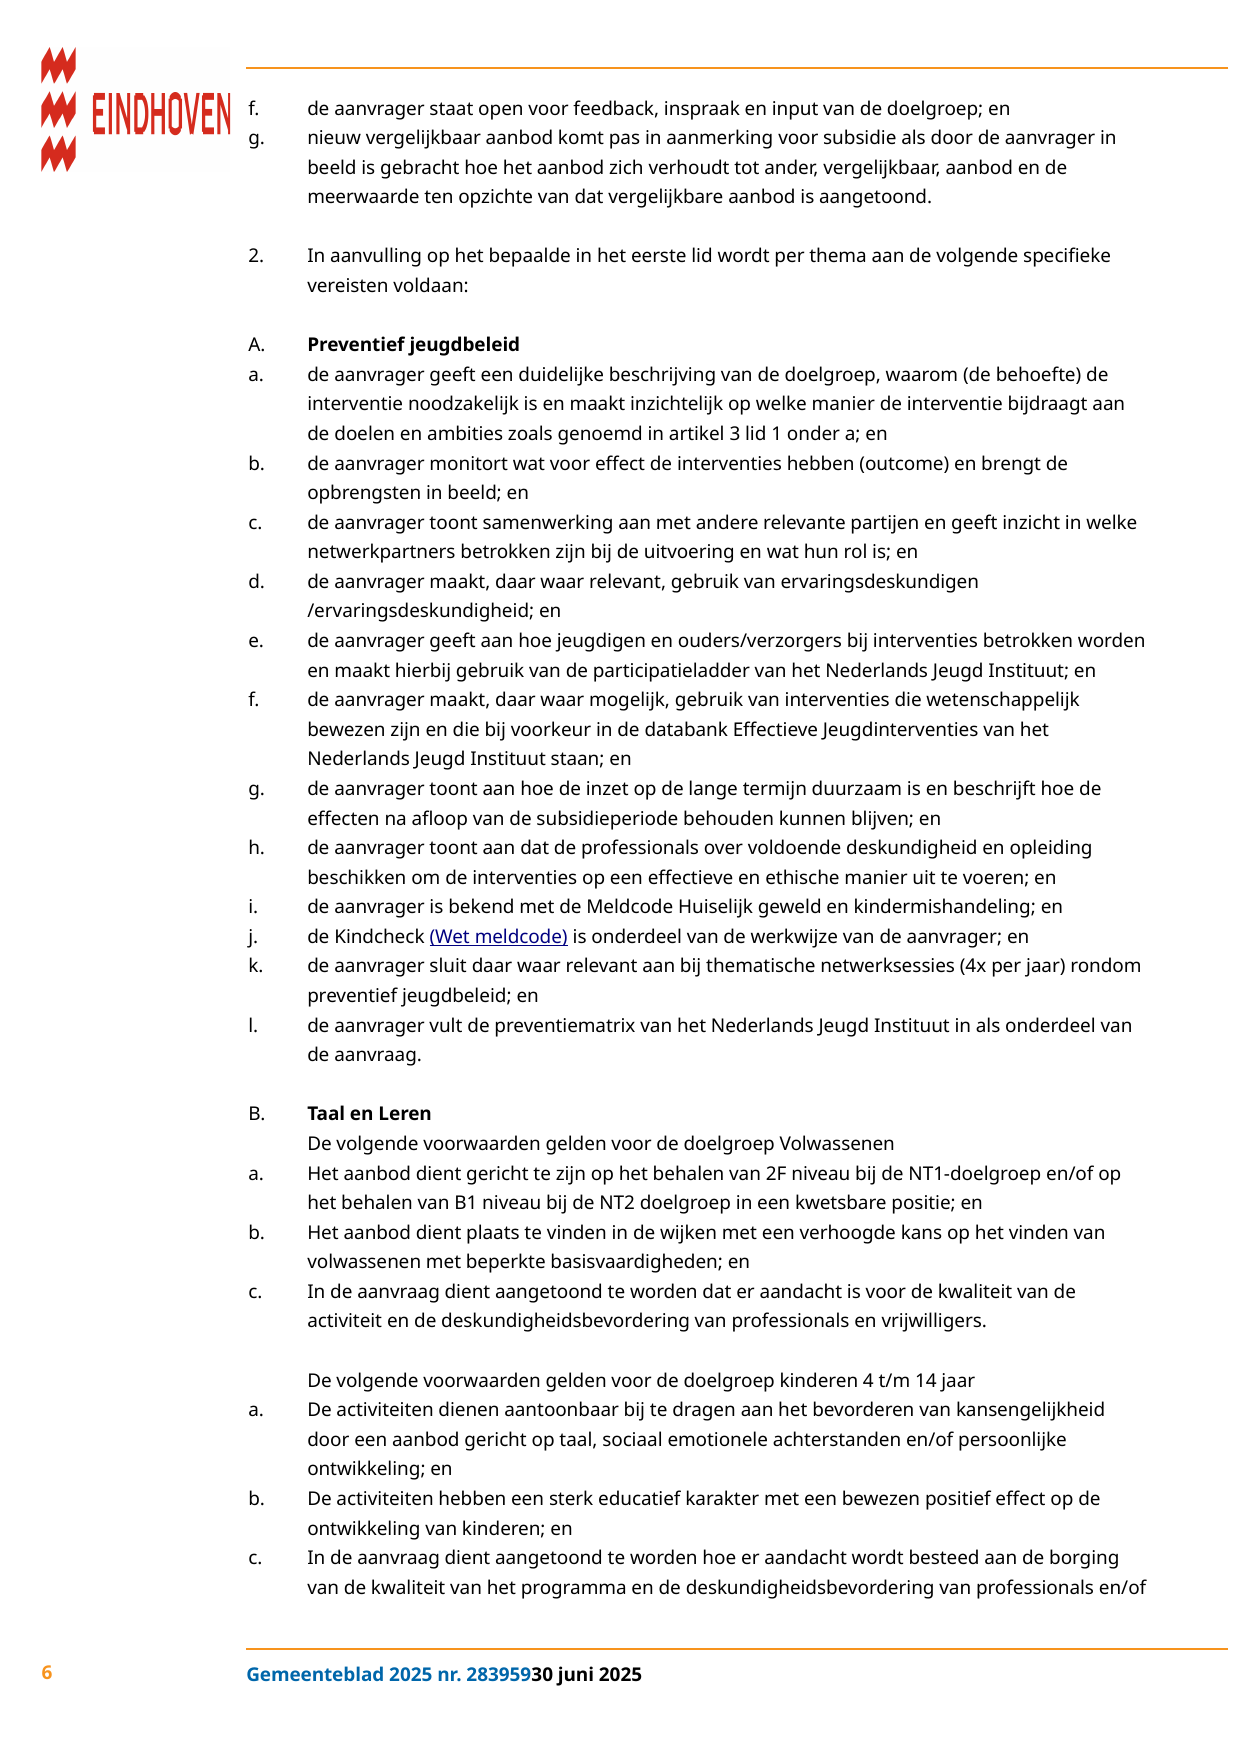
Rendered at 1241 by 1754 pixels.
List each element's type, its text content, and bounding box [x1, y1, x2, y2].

list de aanvrager toont aan dat de professionals over voldoende deskundigheid en opleiding beschikken om de interventies op een effectieve en ethische manier uit te voeren; en [248, 834, 1152, 890]
list De volgende voorwaarden gelden voor de doelgroep kinderen 4 t/m 14 jaar [248, 1367, 1152, 1393]
list de aanvrager sluit daar waar relevant aan bij thematische netwerksessies (4x per jaar) rondom preventief jeugdbeleid; en [248, 953, 1152, 1008]
list de aanvrager toont aan hoe de inzet op de lange termijn duurzaam is en beschrijft hoe de effecten na afloop van de subsidieperiode behouden kunnen blijven; en [248, 775, 1152, 831]
list In de aanvraag dient aangetoond te worden hoe er aandacht wordt besteed aan de borging van de kwaliteit van het programma en de deskundigheidsbevordering van professionals en/of [248, 1544, 1152, 1600]
list de Kindcheck (Wet meldcode) is onderdeel van de werkwijze van de aanvrager; en [248, 923, 1152, 949]
list de aanvrager vult de preventiematrix van het Nederlands Jeugd Instituut in als onderdeel van de aanvraag. [248, 1012, 1152, 1067]
list de aanvrager staat open voor feedback, inspraak en input van de doelgroep; en [248, 95, 1152, 121]
list de aanvrager maakt, daar waar mogelijk, gebruik van interventies die wetenschappelijk bewezen zijn en die bij voorkeur in de databank Effectieve Jeugdinterventies van het Nederlands Jeugd Instituut staan; en [248, 686, 1152, 771]
list Het aanbod dient plaats te vinden in de wijken met een verhoogde kans op het vinden van volwassenen met beperkte basisvaardigheden; en [248, 1219, 1152, 1274]
list In aanvulling op het bepaalde in het eerste lid wordt per thema aan de volgende specifieke vereisten voldaan: [248, 243, 1152, 298]
list nieuw vergelijkbaar aanbod komt pas in aanmerking voor subsidie als door de aanvrager in beeld is gebracht hoe het aanbod zich verhoudt tot ander, vergelijkbaar, aanbod en de meerwaarde ten opzichte van dat vergelijkbare aanbod is aangetoond. [248, 124, 1152, 209]
list de aanvrager geeft aan hoe jeugdigen en ouders/verzorgers bij interventies betrokken worden en maakt hierbij gebruik van de participatieladder van het Nederlands Jeugd Instituut; en [248, 627, 1152, 683]
list de aanvrager monitort wat voor effect de interventies hebben (outcome) en brengt de opbrengsten in beeld; en [248, 450, 1152, 505]
list De activiteiten dienen aantoonbaar bij te dragen aan het bevorderen van kansengelijkheid door een aanbod gericht op taal, sociaal emotionele achterstanden en/of persoonlijke ontwikkeling; en [248, 1396, 1152, 1481]
list de aanvrager maakt, daar waar relevant, gebruik van ervaringsdeskundigen /ervaringsdeskundigheid; en [248, 568, 1152, 623]
picture [41, 47, 231, 172]
list In de aanvraag dient aangetoond te worden dat er aandacht is voor de kwaliteit van de activiteit en de deskundigheidsbevordering van professionals en vrijwilligers. [248, 1278, 1152, 1333]
list De volgende voorwaarden gelden voor de doelgroep Volwassenen [248, 1130, 1152, 1156]
list de aanvrager geeft een duidelijke beschrijving van de doelgroep, waarom (de behoefte) de interventie noodzakelijk is en maakt inzichtelijk op welke manier de interventie bijdraagt aan de doelen en ambities zoals genoemd in artikel 3 lid 1 onder a; en [248, 361, 1152, 446]
list De activiteiten hebben een sterk educatief karakter met een bewezen positief effect op de ontwikkeling van kinderen; en [248, 1485, 1152, 1541]
list Het aanbod dient gericht te zijn op het behalen van 2F niveau bij de NT1-doelgroep en/of op het behalen van B1 niveau bij de NT2 doelgroep in een kwetsbare positie; en [248, 1160, 1152, 1215]
list de aanvrager toont samenwerking aan met andere relevante partijen en geeft inzicht in welke netwerkpartners betrokken zijn bij de uitvoering en wat hun rol is; en [248, 509, 1152, 564]
list Preventief jeugdbeleid [248, 331, 1152, 357]
list Taal en Leren [248, 1101, 1152, 1126]
list de aanvrager is bekend met de Meldcode Huiselijk geweld en kindermishandeling; en [248, 893, 1152, 919]
